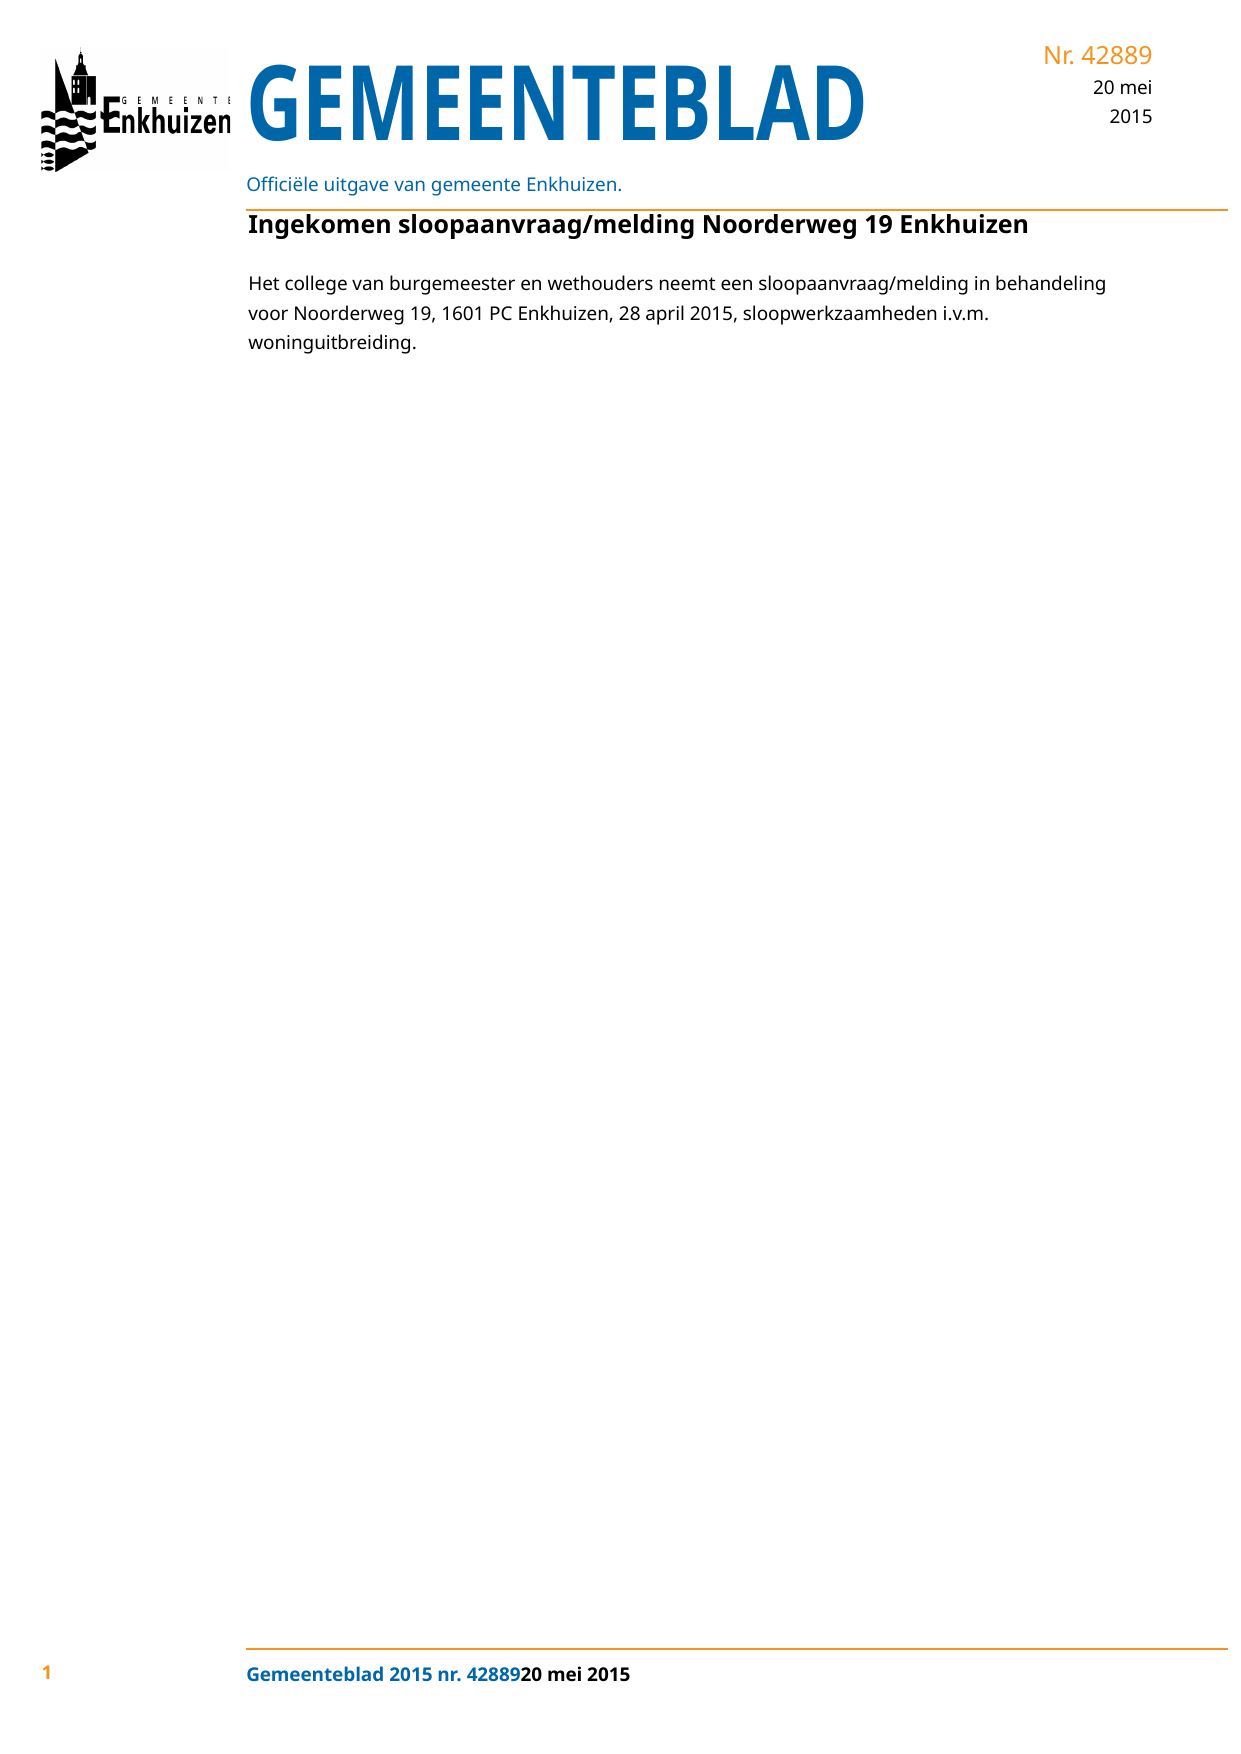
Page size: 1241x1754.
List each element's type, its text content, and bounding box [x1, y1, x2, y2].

text Het college van burgemeester en wethouders neemt een sloopaanvraag/melding in behandeling voor Noorderweg 19, 1601 PC Enkhuizen, 28 april 2015, sloopwerkzaamheden i.v.m. woninguitbreiding. [248, 270, 1152, 355]
text Ingekomen sloopaanvraag/melding Noorderweg 19 Enkhuizen [248, 211, 1152, 241]
picture [41, 47, 231, 172]
